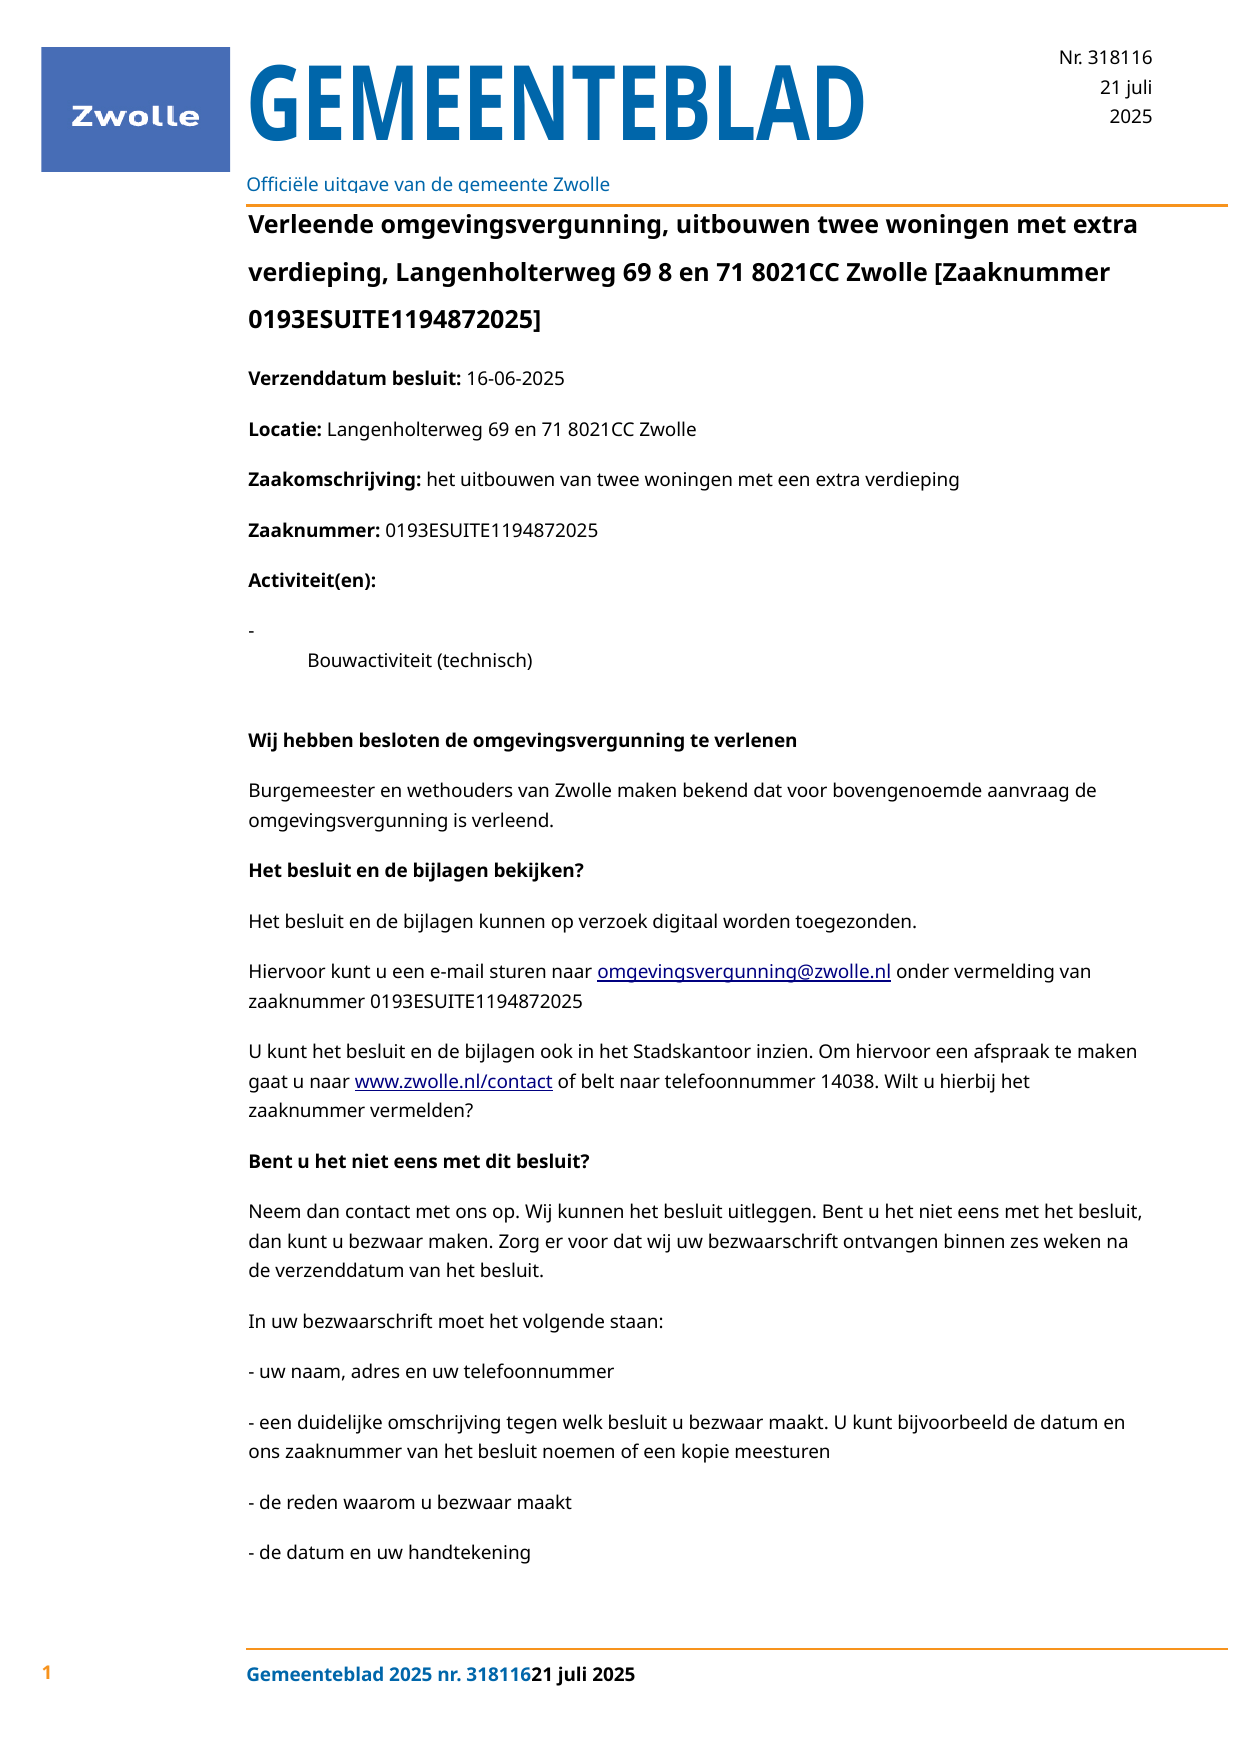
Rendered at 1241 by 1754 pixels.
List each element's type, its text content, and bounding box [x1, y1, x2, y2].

picture [41, 47, 231, 172]
text Zaakomschrijving: het uitbouwen van twee woningen met een extra verdieping [248, 466, 1152, 492]
text Wij hebben besloten de omgevingsvergunning te verlenen [248, 727, 1152, 753]
text - de datum en uw handtekening [248, 1539, 1152, 1565]
text - een duidelijke omschrijving tegen welk besluit u bezwaar maakt. U kunt bijvoorbeeld de datum en ons zaaknummer van het besluit noemen of een kopie meesturen [248, 1409, 1152, 1464]
text Neem dan contact met ons op. Wij kunnen het besluit uitleggen. Bent u het niet eens met het besluit, dan kunt u bezwaar maken. Zorg er voor dat wij uw bezwaarschrift ontvangen binnen zes weken na de verzenddatum van het besluit. [248, 1198, 1152, 1283]
text Verleende omgevingsvergunning, uitbouwen twee woningen met extra verdieping, Langenholterweg 69 8 en 71 8021CC Zwolle [Zaaknummer 0193ESUITE1194872025] [248, 207, 1152, 336]
text Zaaknummer: 0193ESUITE1194872025 [248, 517, 1152, 542]
text Verzenddatum besluit: 16-06-2025 [248, 366, 1152, 391]
text In uw bezwaarschrift moet het volgende staan: [248, 1308, 1152, 1334]
text Het besluit en de bijlagen bekijken? [248, 858, 1152, 883]
text Bent u het niet eens met dit besluit? [248, 1148, 1152, 1174]
text Burgemeester en wethouders van Zwolle maken bekend dat voor bovengenoemde aanvraag de omgevingsvergunning is verleend. [248, 778, 1152, 833]
text - uw naam, adres en uw telefoonnummer [248, 1358, 1152, 1384]
text U kunt het besluit en de bijlagen ook in het Stadskantoor inzien. Om hiervoor een afspraak te maken gaat u naar www.zwolle.nl/contact of belt naar telefoonnummer 14038. Wilt u hierbij het zaaknummer vermelden? [248, 1038, 1152, 1123]
text Locatie: Langenholterweg 69 en 71 8021CC Zwolle [248, 416, 1152, 442]
list Bouwactiviteit (technisch) [248, 647, 1152, 673]
text Het besluit en de bijlagen kunnen op verzoek digitaal worden toegezonden. [248, 908, 1152, 934]
text Hiervoor kunt u een e-mail sturen naar omgevingsvergunning@zwolle.nl onder vermelding van zaaknummer 0193ESUITE1194872025 [248, 958, 1152, 1014]
text Activiteit(en): [248, 567, 1152, 593]
text - de reden waarom u bezwaar maakt [248, 1489, 1152, 1514]
